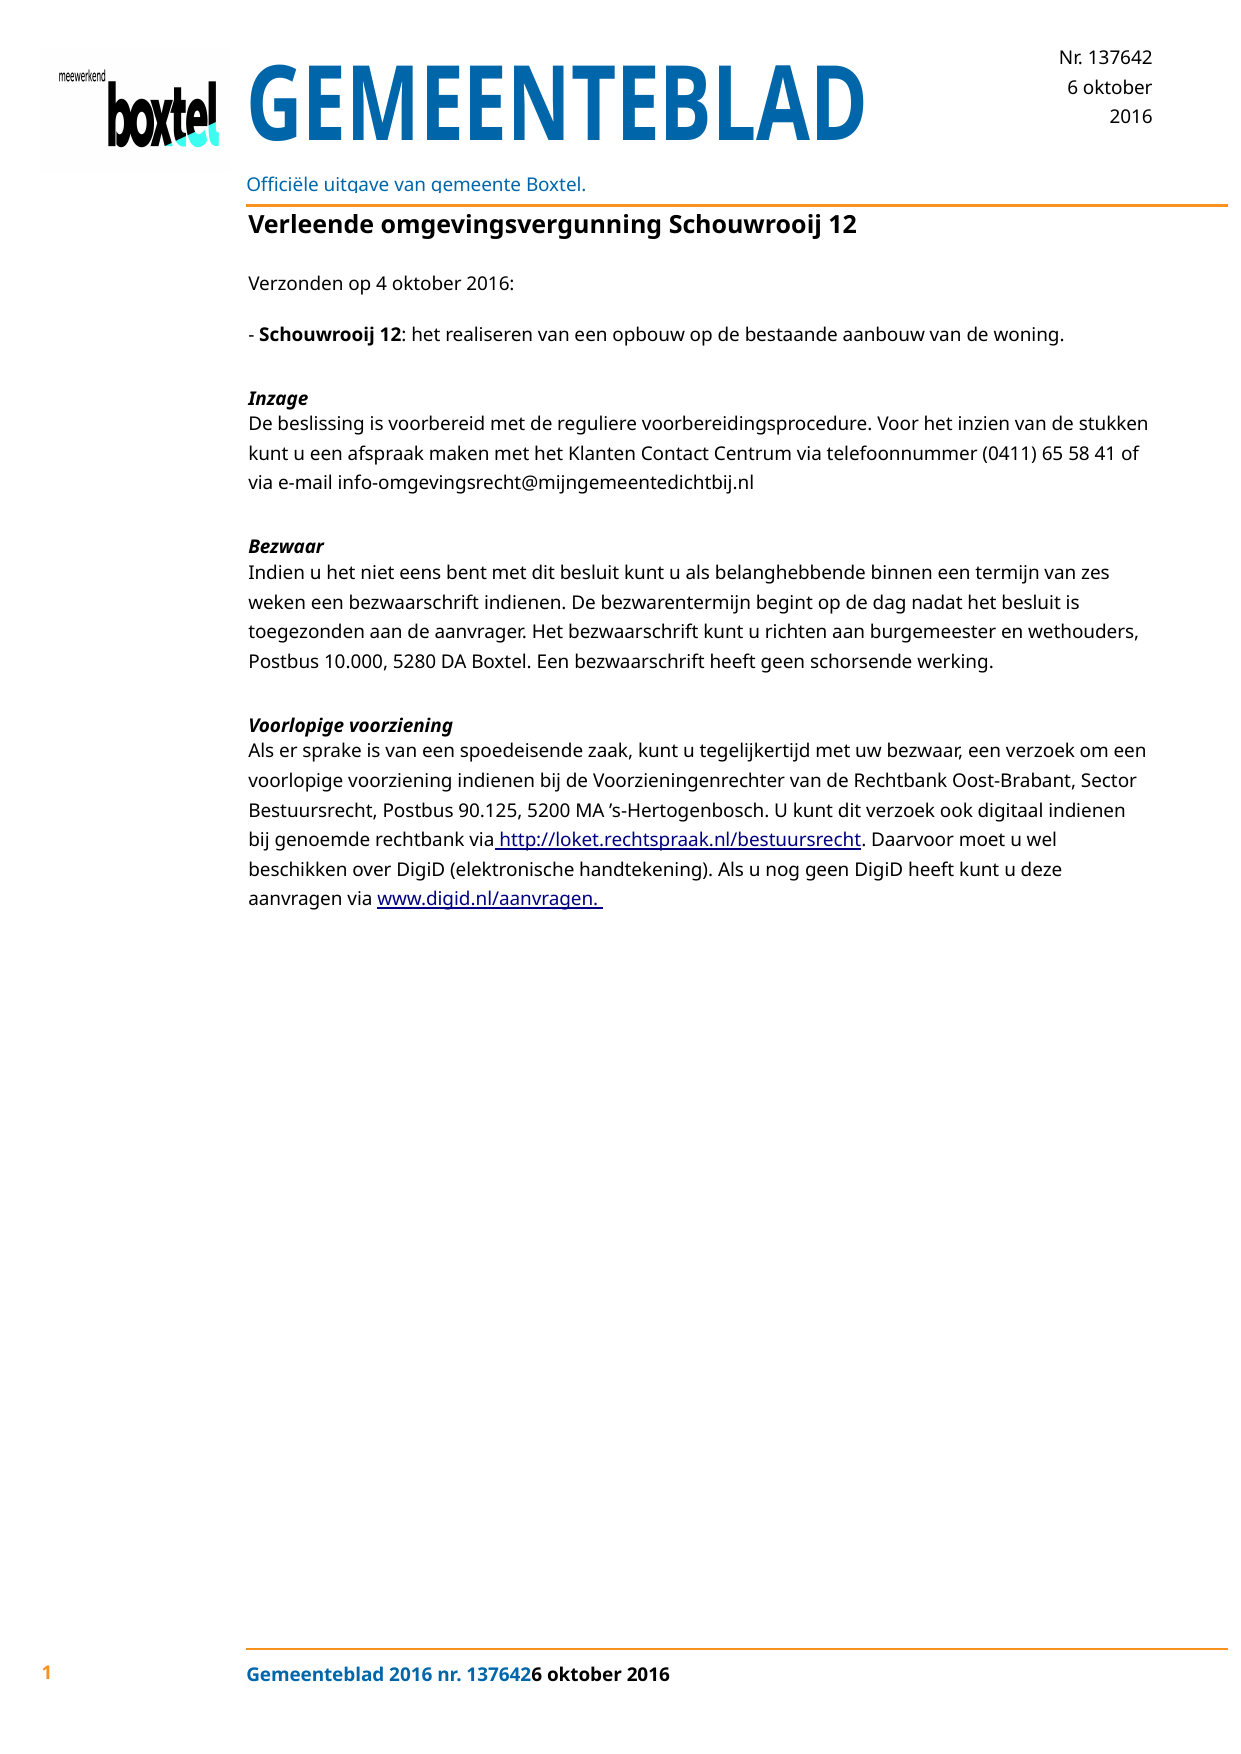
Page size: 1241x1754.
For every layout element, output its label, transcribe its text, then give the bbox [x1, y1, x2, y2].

text Verleende omgevingsvergunning Schouwrooij 12 [248, 207, 1152, 241]
text Inzage [248, 385, 1152, 410]
text Voorlopige voorziening [248, 712, 1152, 738]
text De beslissing is voorbereid met de reguliere voorbereidingsprocedure. Voor het inzien van de stukken kunt u een afspraak maken met het Klanten Contact Centrum via telefoonnummer (0411) 65 58 41 of via e-mail info-omgevingsrecht@mijngemeentedichtbij.nl [248, 410, 1152, 495]
text - Schouwrooij 12: het realiseren van een opbouw op de bestaande aanbouw van de woning. [248, 321, 1152, 346]
picture [41, 47, 231, 172]
text Bezwaar [248, 533, 1152, 559]
text Indien u het niet eens bent met dit besluit kunt u als belanghebbende binnen een termijn van zes weken een bezwaarschrift indienen. De bezwarentermijn begint op de dag nadat het besluit is toegezonden aan de aanvrager. Het bezwaarschrift kunt u richten aan burgemeester en wethouders, Postbus 10.000, 5280 DA Boxtel. Een bezwaarschrift heeft geen schorsende werking. [248, 559, 1152, 674]
text Als er sprake is van een spoedeisende zaak, kunt u tegelijkertijd met uw bezwaar, een verzoek om een voorlopige voorziening indienen bij de Voorzieningenrechter van de Rechtbank Oost-Brabant, Sector Bestuursrecht, Postbus 90.125, 5200 MA ’s-Hertogenbosch. U kunt dit verzoek ook digitaal indienen bij genoemde rechtbank via http://loket.rechtspraak.nl/bestuursrecht. Daarvoor moet u wel beschikken over DigiD (elektronische handtekening). Als u nog geen DigiD heeft kunt u deze aanvragen via www.digid.nl/aanvragen. [248, 738, 1152, 911]
text Verzonden op 4 oktober 2016: [248, 270, 1152, 296]
